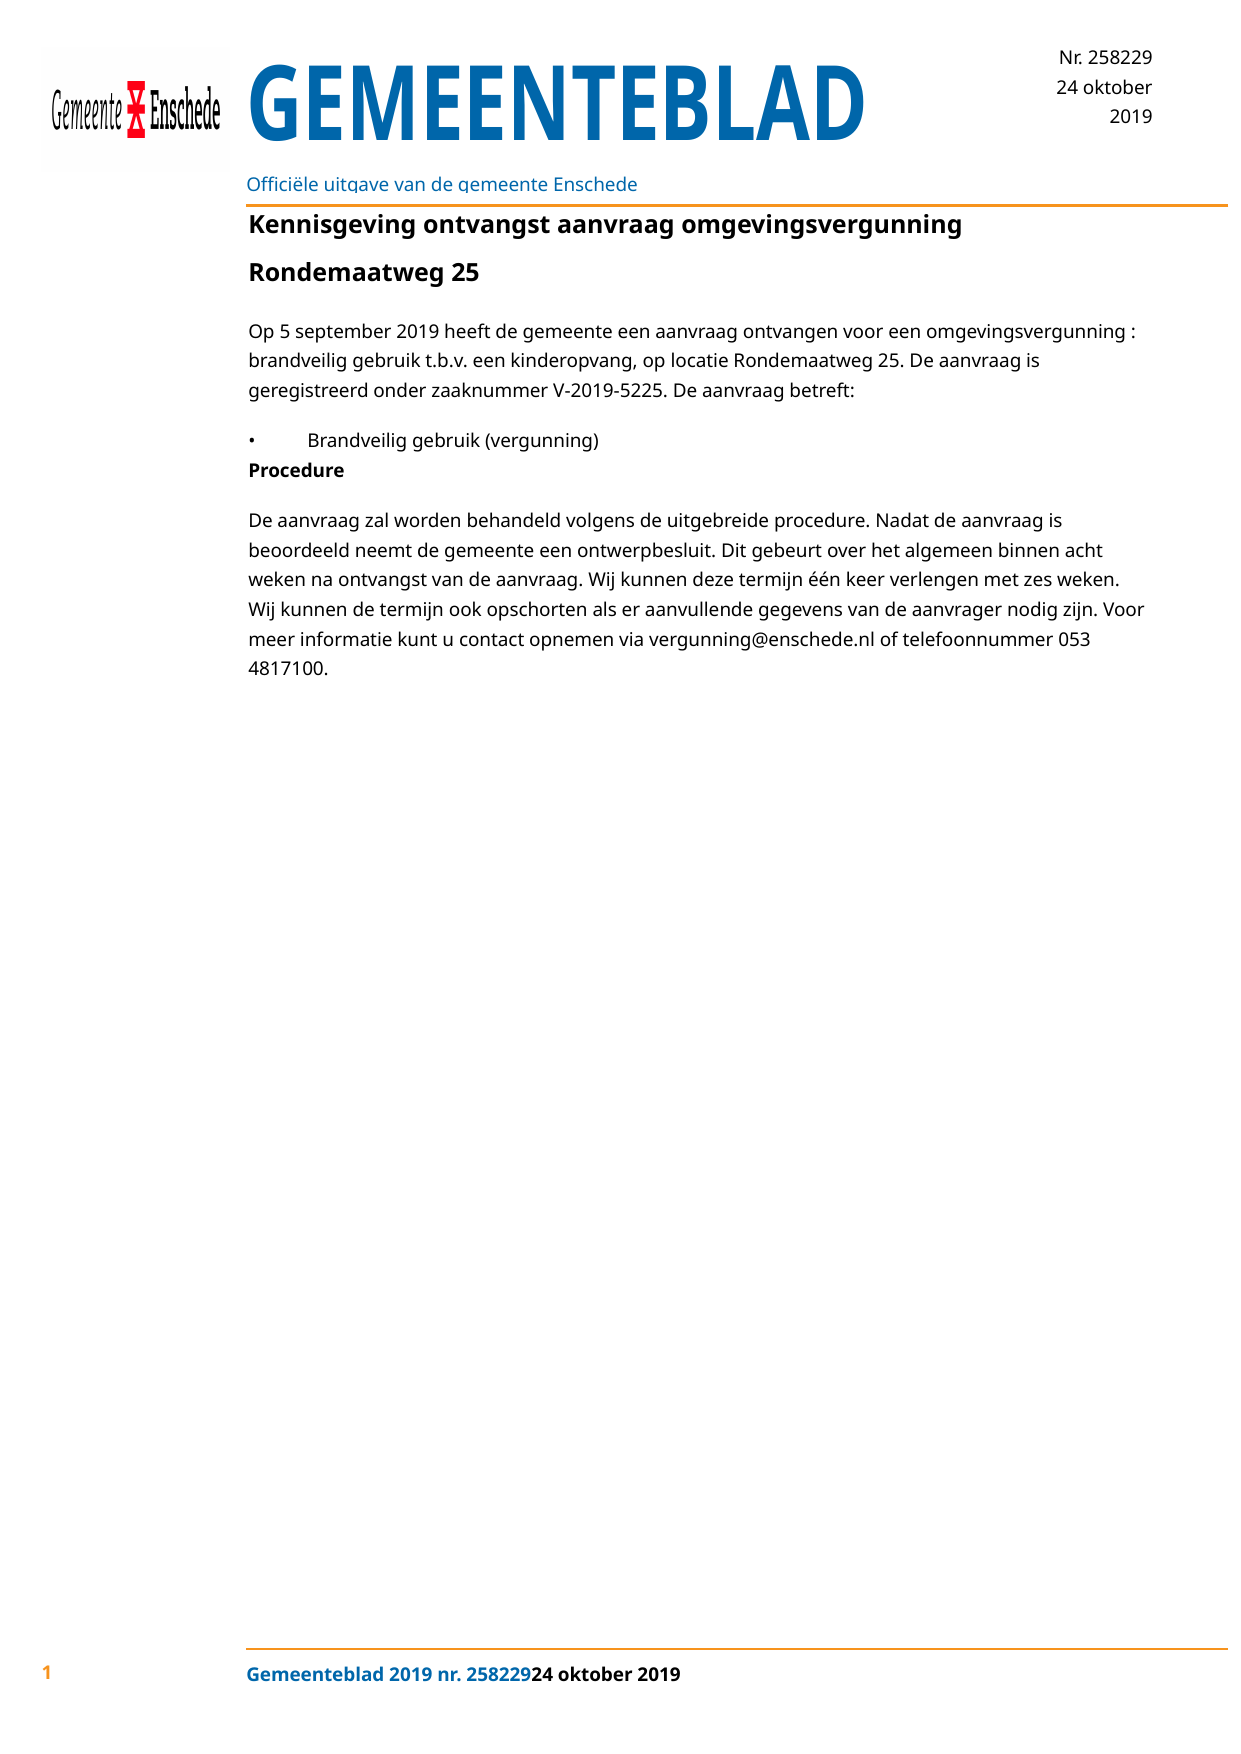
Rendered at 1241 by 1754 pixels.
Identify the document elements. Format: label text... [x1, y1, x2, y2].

text Kennisgeving ontvangst aanvraag omgevingsvergunning Rondemaatweg 25 [248, 207, 1152, 288]
text Procedure [248, 457, 1152, 483]
text De aanvraag zal worden behandeld volgens de uitgebreide procedure. Nadat de aanvraag is beoordeeld neemt de gemeente een ontwerpbesluit. Dit gebeurt over het algemeen binnen acht weken na ontvangst van de aanvraag. Wij kunnen deze termijn één keer verlengen met zes weken. Wij kunnen de termijn ook opschorten als er aanvullende gegevens van de aanvrager nodig zijn. Voor meer informatie kunt u contact opnemen via vergunning@enschede.nl of telefoonnummer 053 4817100. [248, 507, 1152, 681]
text Op 5 september 2019 heeft de gemeente een aanvraag ontvangen voor een omgevingsvergunning : brandveilig gebruik t.b.v. een kinderopvang, op locatie Rondemaatweg 25. De aanvraag is geregistreerd onder zaaknummer V-2019-5225. De aanvraag betreft: [248, 318, 1152, 403]
picture [41, 47, 231, 172]
list Brandveilig gebruik (vergunning) [248, 427, 1152, 453]
